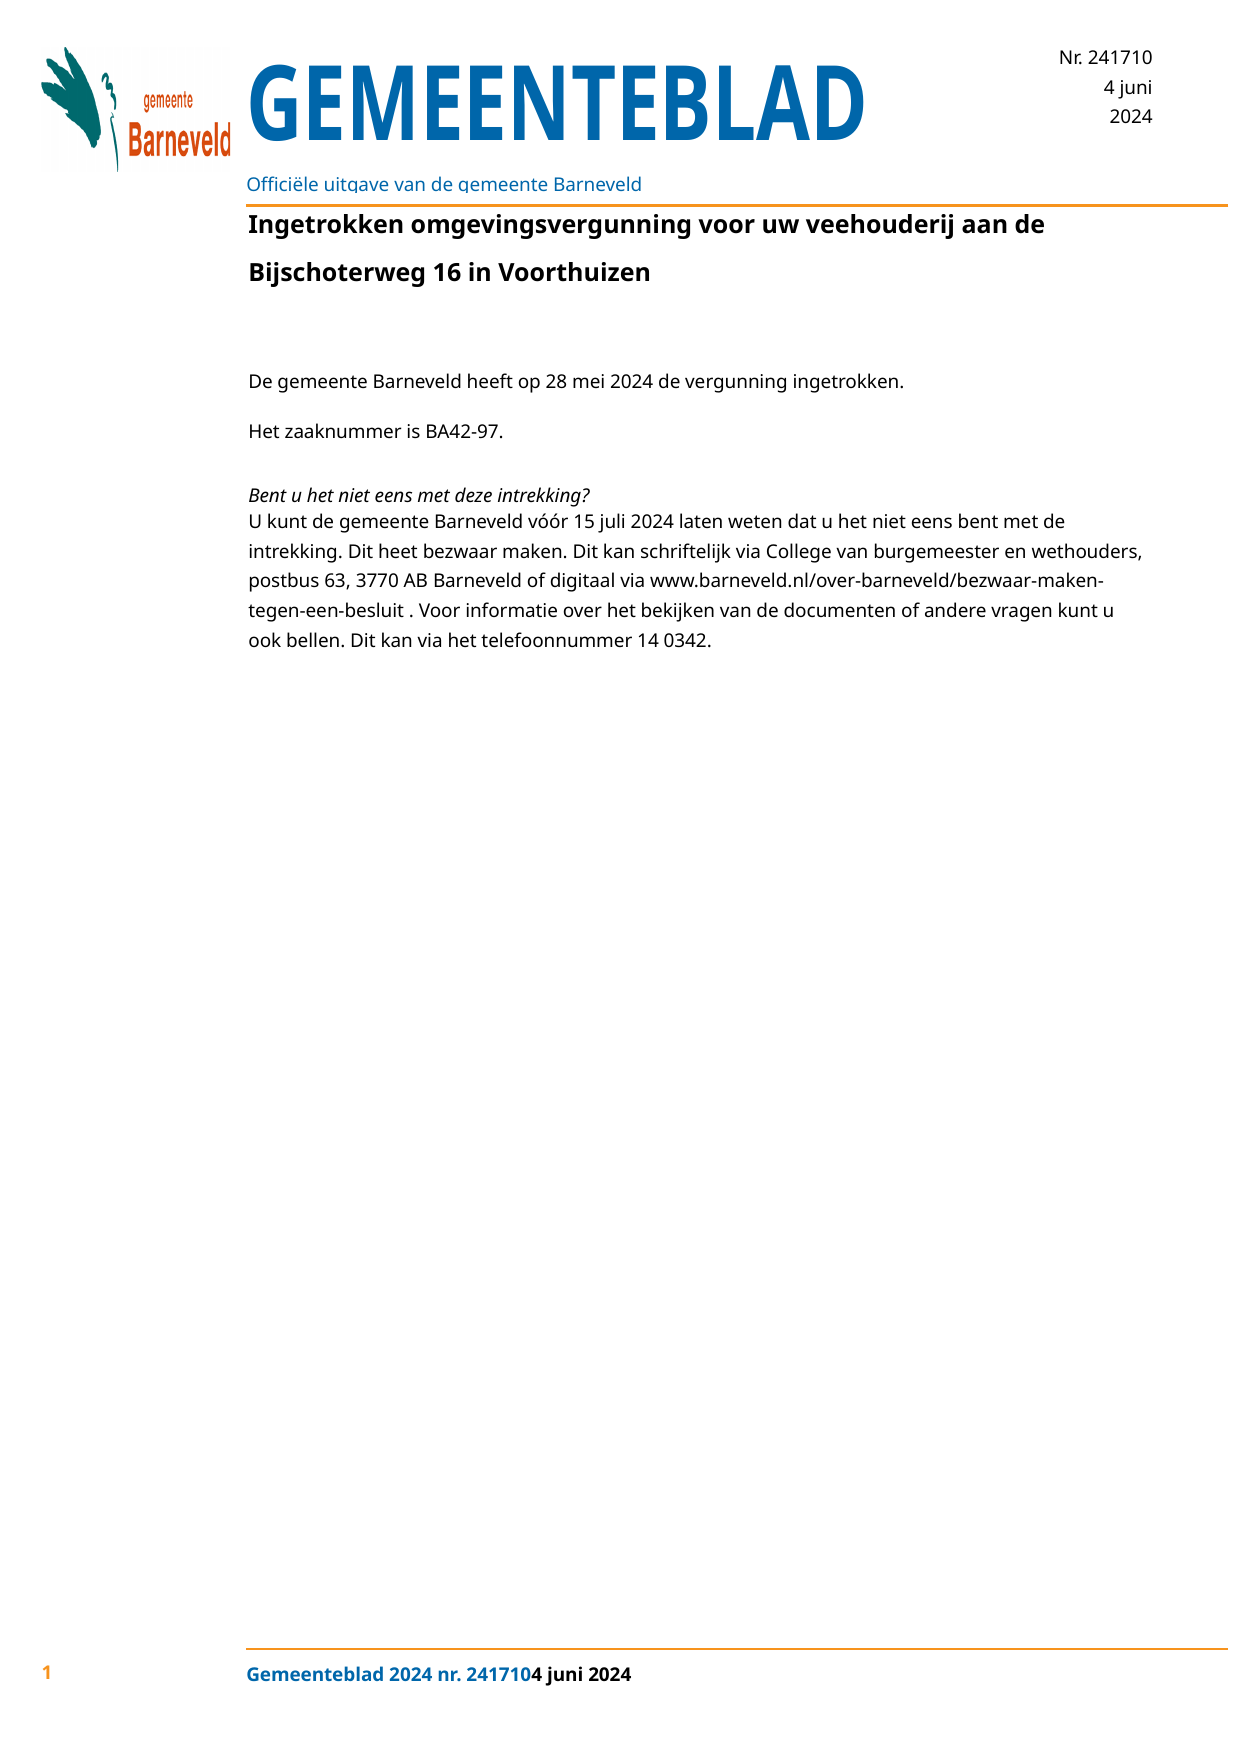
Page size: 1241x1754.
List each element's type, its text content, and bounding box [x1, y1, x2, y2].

text Bent u het niet eens met deze intrekking? [248, 483, 1152, 508]
text Ingetrokken omgevingsvergunning voor uw veehouderij aan de Bijschoterweg 16 in Voorthuizen [248, 207, 1152, 288]
picture [41, 47, 231, 172]
text De gemeente Barneveld heeft op 28 mei 2024 de vergunning ingetrokken. [248, 368, 1152, 394]
text Het zaaknummer is BA42-97. [248, 419, 1152, 444]
text U kunt de gemeente Barneveld vóór 15 juli 2024 laten weten dat u het niet eens bent met de intrekking. Dit heet bezwaar maken. Dit kan schriftelijk via College van burgemeester en wethouders, postbus 63, 3770 AB Barneveld of digitaal via www.barneveld.nl/over-barneveld/bezwaar-maken-tegen-een-besluit . Voor informatie over het bekijken van de documenten of andere vragen kunt u ook bellen. Dit kan via het telefoonnummer 14 0342. [248, 508, 1152, 652]
